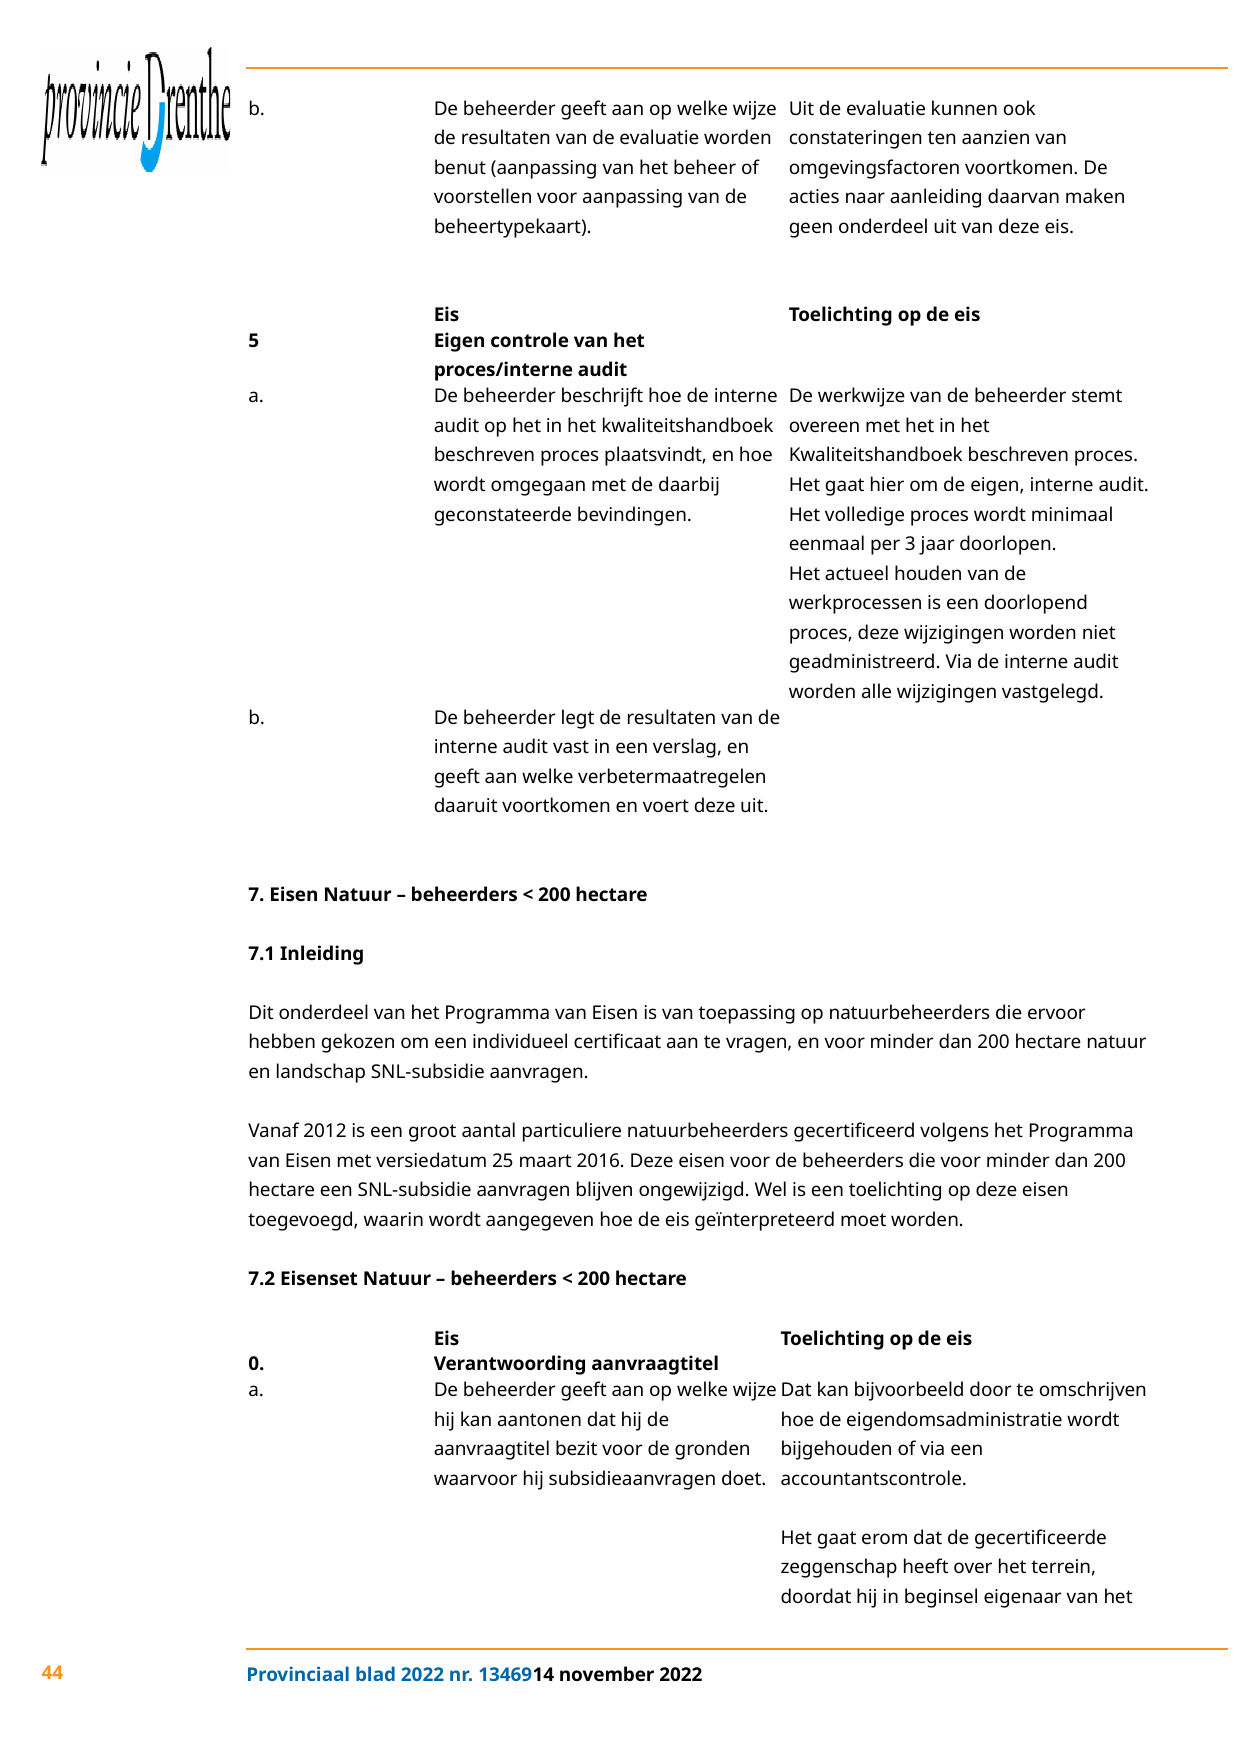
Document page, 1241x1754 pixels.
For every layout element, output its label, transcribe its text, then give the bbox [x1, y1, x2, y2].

text 7.1 Inleiding [248, 940, 1152, 966]
table_cell 5 [248, 327, 433, 382]
table_cell De beheerder geeft aan op welke wijze de resultaten van de evaluatie worden benut (aanpassing van het beheer of voorstellen voor aanpassing van de beheertypekaart). [434, 95, 788, 239]
picture [41, 47, 231, 172]
table_cell b. [248, 95, 433, 239]
text Vanaf 2012 is een groot aantal particuliere natuurbeheerders gecertificeerd volgens het Programma van Eisen met versiedatum 25 maart 2016. Deze eisen voor de beheerders die voor minder dan 200 hectare een SNL-subsidie aanvragen blijven ongewijzigd. Wel is een toelichting op deze eisen toegevoegd, waarin wordt aangegeven hoe de eis geïnterpreteerd moet worden. [248, 1117, 1152, 1232]
table_header Toelichting op de eis [780, 1325, 1152, 1350]
table_cell Dat kan bijvoorbeeld door te omschrijven hoe de eigendomsadministratie wordt bijgehouden of via een accountantscontrole. Het gaat erom dat de gecertificeerde zeggenschap heeft over het terrein, doordat hij in beginsel eigenaar van het [780, 1376, 1152, 1609]
table_header Eis [434, 301, 788, 327]
table_cell [789, 704, 1152, 818]
table_cell De beheerder geeft aan op welke wijze hij kan aantonen dat hij de aanvraagtitel bezit voor de gronden waarvoor hij subsidieaanvragen doet. [434, 1376, 780, 1609]
table_header [248, 1325, 433, 1350]
table_cell a. [248, 1376, 433, 1609]
table_cell [780, 1350, 1152, 1376]
table_cell b. [248, 704, 433, 818]
table_cell De beheerder legt de resultaten van de interne audit vast in een verslag, en geeft aan welke verbetermaatregelen daaruit voortkomen en voert deze uit. [434, 704, 788, 818]
table_cell Uit de evaluatie kunnen ook constateringen ten aanzien van omgevingsfactoren voortkomen. De acties naar aanleiding daarvan maken geen onderdeel uit van deze eis. [789, 95, 1152, 239]
text 7.2 Eisenset Natuur – beheerders < 200 hectare [248, 1265, 1152, 1291]
table_cell Verantwoording aanvraagtitel [434, 1350, 780, 1376]
table_cell 0. [248, 1350, 433, 1376]
table_header Toelichting op de eis [789, 301, 1152, 327]
table_cell [789, 327, 1152, 382]
text 7. Eisen Natuur – beheerders < 200 hectare [248, 881, 1152, 907]
table_cell Eigen controle van het proces/interne audit [434, 327, 788, 382]
table_cell a. [248, 383, 433, 704]
table_cell De beheerder beschrijft hoe de interne audit op het in het kwaliteitshandboek beschreven proces plaatsvindt, en hoe wordt omgegaan met de daarbij geconstateerde bevindingen. [434, 383, 788, 704]
table_header [248, 301, 433, 327]
table_header Eis [434, 1325, 780, 1350]
text Dit onderdeel van het Programma van Eisen is van toepassing op natuurbeheerders die ervoor hebben gekozen om een individueel certificaat aan te vragen, en voor minder dan 200 hectare natuur en landschap SNL-subsidie aanvragen. [248, 999, 1152, 1084]
table_cell De werkwijze van de beheerder stemt overeen met het in het Kwaliteitshandboek beschreven proces. Het gaat hier om de eigen, interne audit. Het volledige proces wordt minimaal eenmaal per 3 jaar doorlopen. Het actueel houden van de werkprocessen is een doorlopend proces, deze wijzigingen worden niet geadministreerd. Via de interne audit worden alle wijzigingen vastgelegd. [789, 383, 1152, 704]
